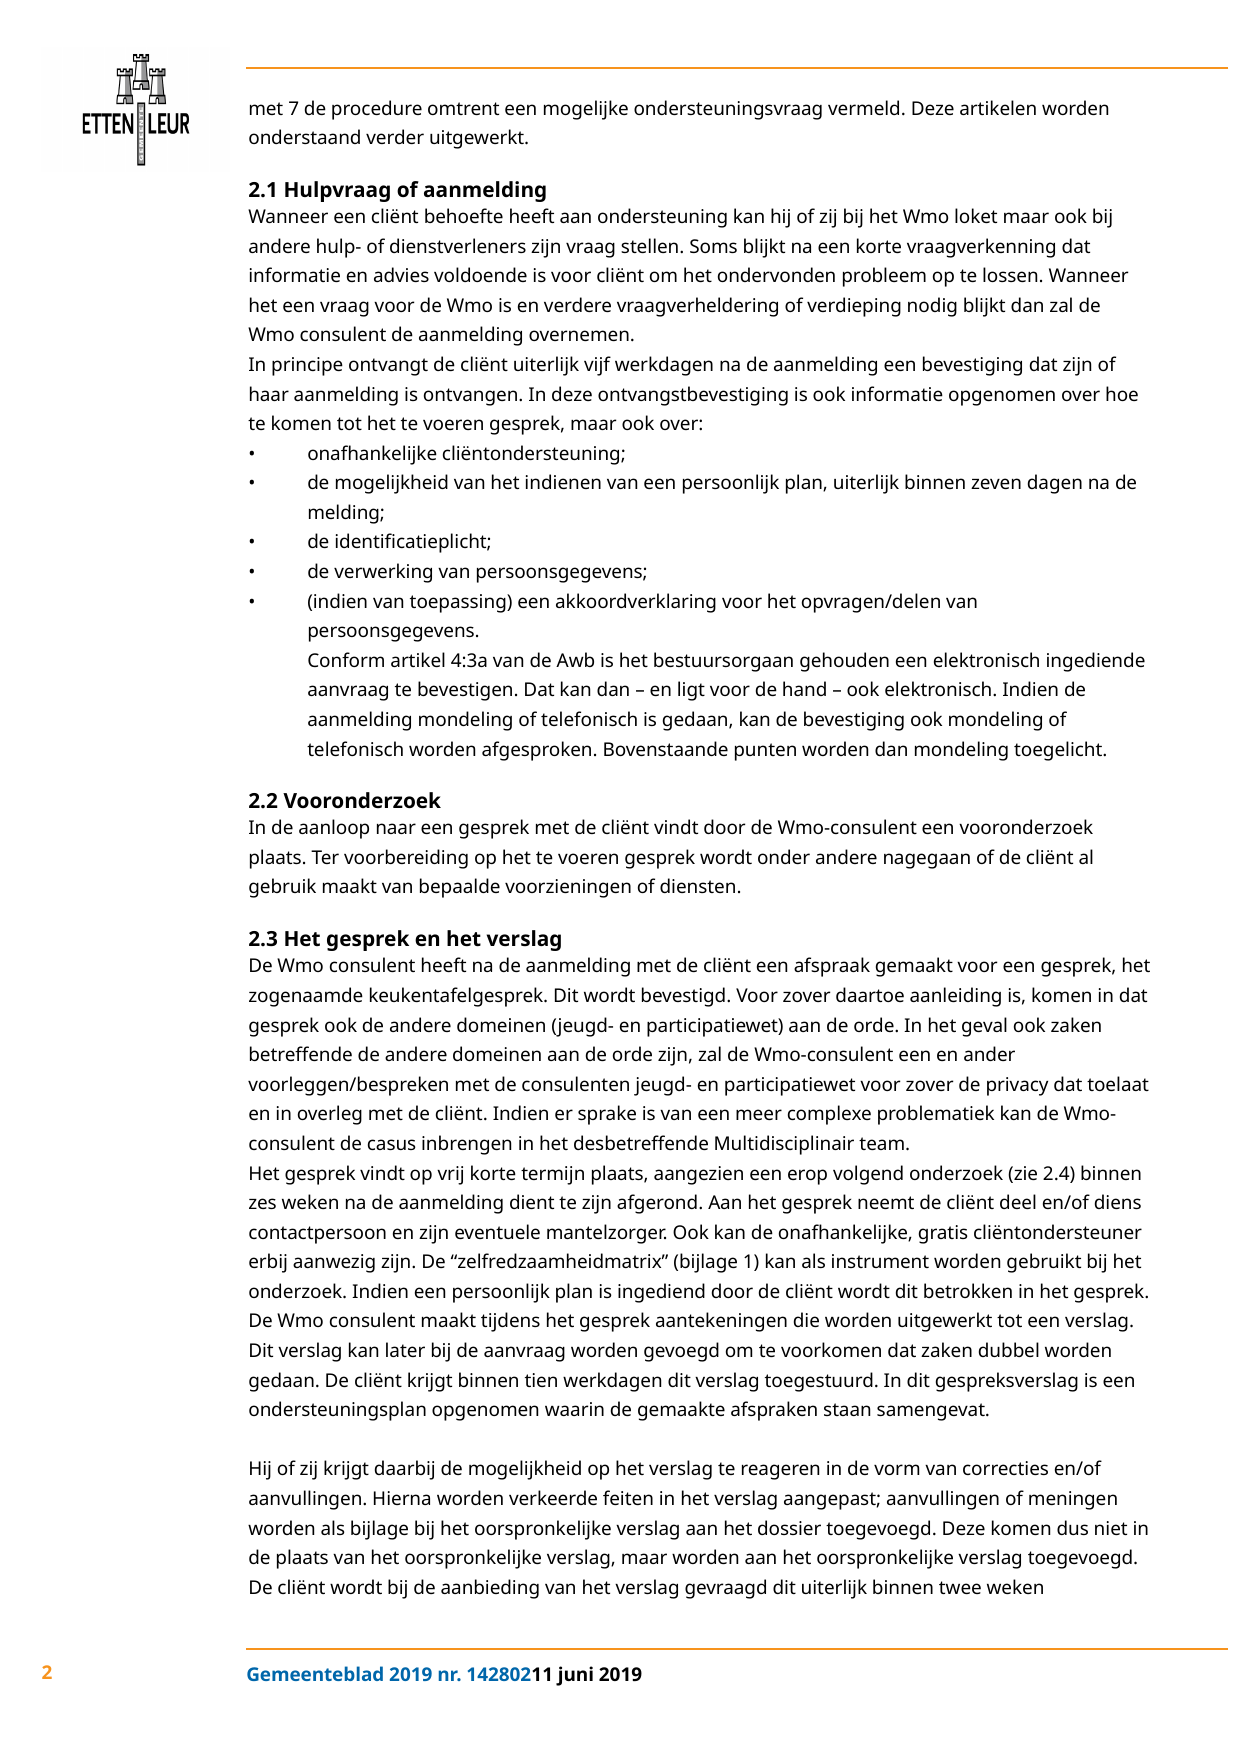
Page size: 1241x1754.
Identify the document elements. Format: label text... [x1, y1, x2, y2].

list onafhankelijke cliëntondersteuning; [248, 440, 1152, 466]
text met 7 de procedure omtrent een mogelijke ondersteuningsvraag vermeld. Deze artikelen worden onderstaand verder uitgewerkt. [248, 95, 1152, 150]
text 2.2 Vooronderzoek [248, 786, 1152, 814]
list de mogelijkheid van het indienen van een persoonlijk plan, uiterlijk binnen zeven dagen na de melding; [248, 469, 1152, 525]
list Conform artikel 4:3a van de Awb is het bestuursorgaan gehouden een elektronisch ingediende aanvraag te bevestigen. Dat kan dan – en ligt voor de hand – ook elektronisch. Indien de aanmelding mondeling of telefonisch is gedaan, kan de bevestiging ook mondeling of telefonisch worden afgesproken. Bovenstaande punten worden dan mondeling toegelicht. [248, 647, 1152, 761]
picture [41, 47, 231, 172]
text De cliënt wordt bij de aanbieding van het verslag gevraagd dit uiterlijk binnen twee weken [248, 1574, 1152, 1599]
text Wanneer een cliënt behoefte heeft aan ondersteuning kan hij of zij bij het Wmo loket maar ook bij andere hulp- of dienstverleners zijn vraag stellen. Soms blijkt na een korte vraagverkenning dat informatie en advies voldoende is voor cliënt om het ondervonden probleem op te lossen. Wanneer het een vraag voor de Wmo is en verdere vraagverheldering of verdieping nodig blijkt dan zal de Wmo consulent de aanmelding overnemen. [248, 203, 1152, 347]
text 2.1 Hulpvraag of aanmelding [248, 175, 1152, 203]
list de verwerking van persoonsgegevens; [248, 558, 1152, 584]
text Hij of zij krijgt daarbij de mogelijkheid op het verslag te reageren in de vorm van correcties en/of aanvullingen. Hierna worden verkeerde feiten in het verslag aangepast; aanvullingen of meningen worden als bijlage bij het oorspronkelijke verslag aan het dossier toegevoegd. Deze komen dus niet in de plaats van het oorspronkelijke verslag, maar worden aan het oorspronkelijke verslag toegevoegd. [248, 1456, 1152, 1570]
list de identificatieplicht; [248, 529, 1152, 554]
text De Wmo consulent heeft na de aanmelding met de cliënt een afspraak gemaakt voor een gesprek, het zogenaamde keukentafelgesprek. Dit wordt bevestigd. Voor zover daartoe aanleiding is, komen in dat gesprek ook de andere domeinen (jeugd- en participatiewet) aan de orde. In het geval ook zaken betreffende de andere domeinen aan de orde zijn, zal de Wmo-consulent een en ander voorleggen/bespreken met de consulenten jeugd- en participatiewet voor zover de privacy dat toelaat en in overleg met de cliënt. Indien er sprake is van een meer complexe problematiek kan de Wmo-consulent de casus inbrengen in het desbetreffende Multidisciplinair team. [248, 953, 1152, 1156]
list (indien van toepassing) een akkoordverklaring voor het opvragen/delen van persoonsgegevens. [248, 588, 1152, 643]
text Het gesprek vindt op vrij korte termijn plaats, aangezien een erop volgend onderzoek (zie 2.4) binnen zes weken na de aanmelding dient te zijn afgerond. Aan het gesprek neemt de cliënt deel en/of diens contactpersoon en zijn eventuele mantelzorger. Ook kan de onafhankelijke, gratis cliëntondersteuner erbij aanwezig zijn. De “zelfredzaamheidmatrix” (bijlage 1) kan als instrument worden gebruikt bij het onderzoek. Indien een persoonlijk plan is ingediend door de cliënt wordt dit betrokken in het gesprek. De Wmo consulent maakt tijdens het gesprek aantekeningen die worden uitgewerkt tot een verslag. Dit verslag kan later bij de aanvraag worden gevoegd om te voorkomen dat zaken dubbel worden gedaan. De cliënt krijgt binnen tien werkdagen dit verslag toegestuurd. In dit gespreksverslag is een ondersteuningsplan opgenomen waarin de gemaakte afspraken staan samengevat. [248, 1160, 1152, 1422]
text In principe ontvangt de cliënt uiterlijk vijf werkdagen na de aanmelding een bevestiging dat zijn of haar aanmelding is ontvangen. In deze ontvangstbevestiging is ook informatie opgenomen over hoe te komen tot het te voeren gesprek, maar ook over: [248, 351, 1152, 436]
text In de aanloop naar een gesprek met de cliënt vindt door de Wmo-consulent een vooronderzoek plaats. Ter voorbereiding op het te voeren gesprek wordt onder andere nagegaan of de cliënt al gebruik maakt van bepaalde voorzieningen of diensten. [248, 814, 1152, 899]
text 2.3 Het gesprek en het verslag [248, 924, 1152, 953]
